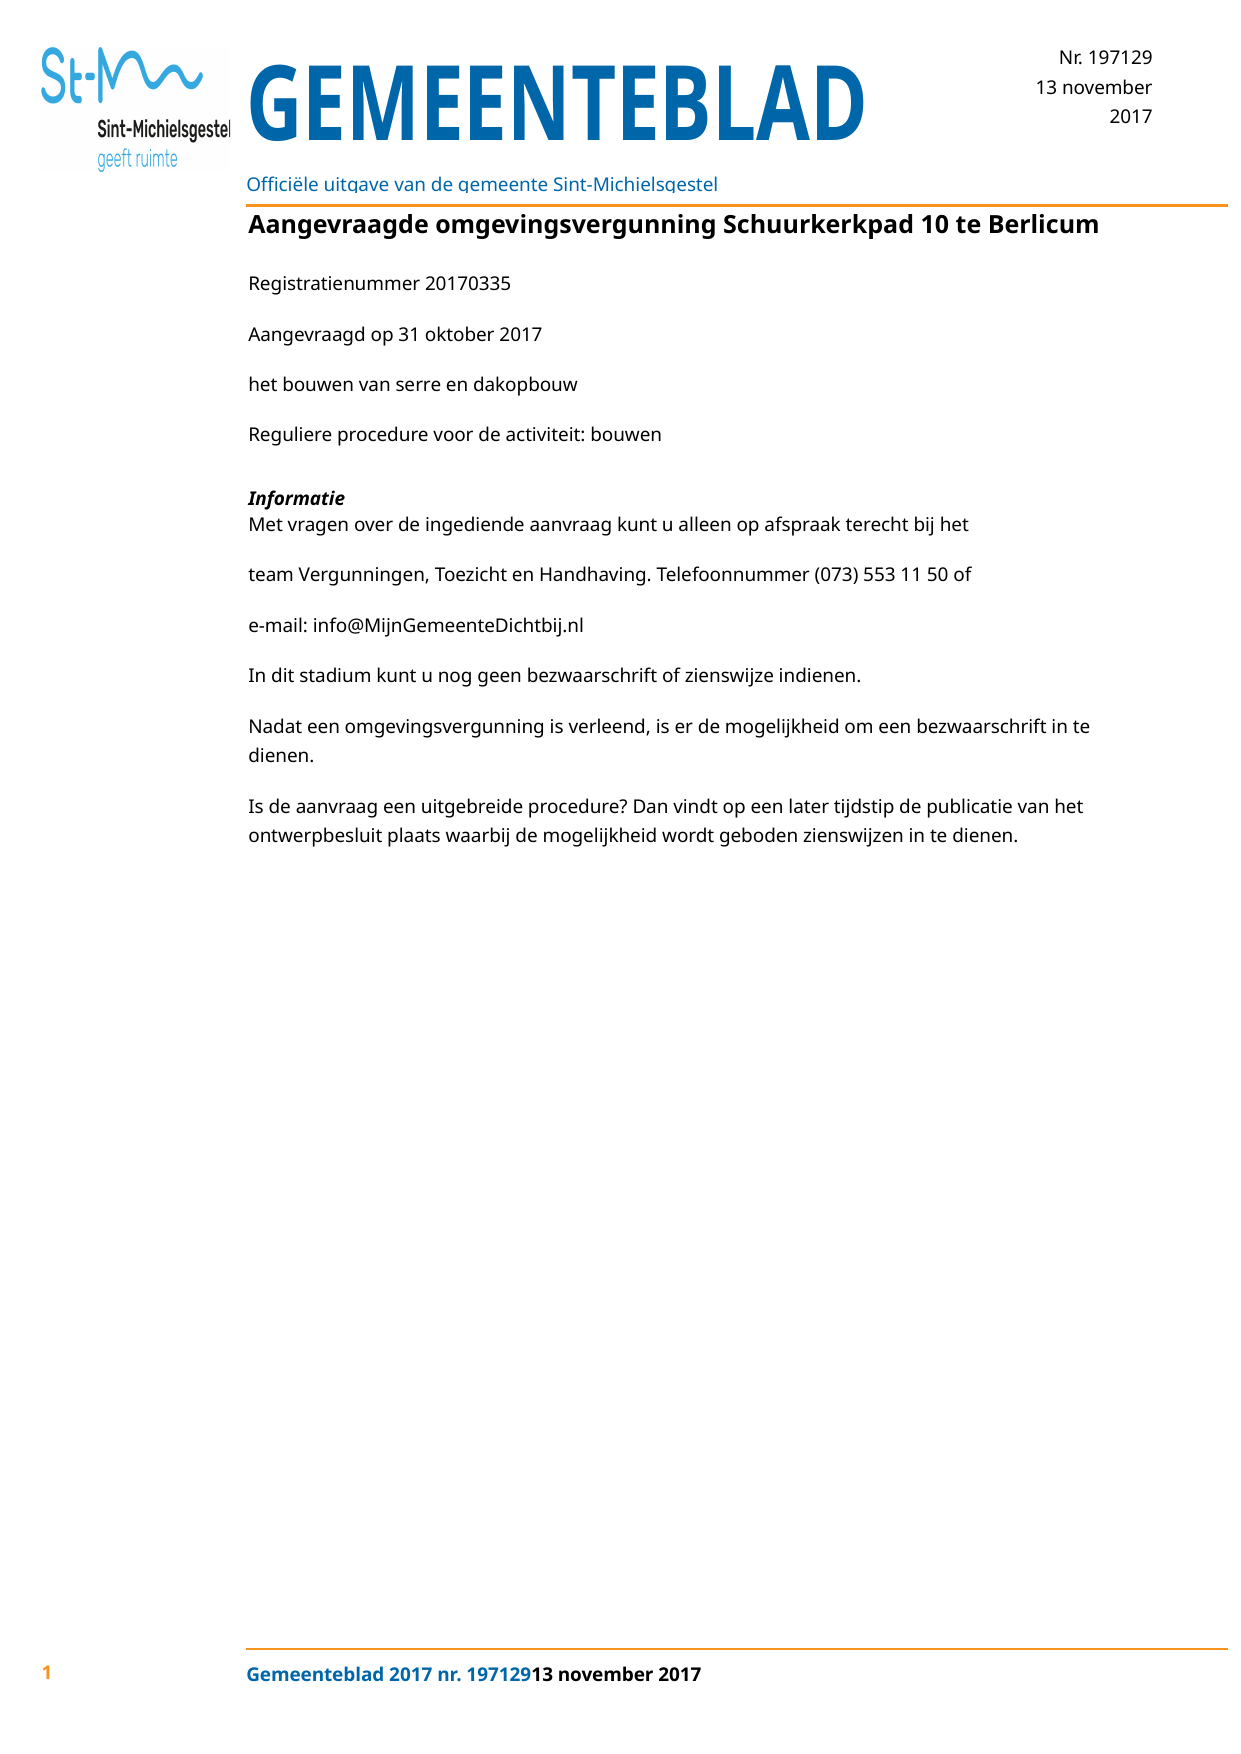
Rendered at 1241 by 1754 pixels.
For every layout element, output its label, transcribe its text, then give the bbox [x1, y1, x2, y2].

text Nadat een omgevingsvergunning is verleend, is er de mogelijkheid om een bezwaarschrift in te dienen. [248, 713, 1152, 768]
text Aangevraagde omgevingsvergunning Schuurkerkpad 10 te Berlicum [248, 207, 1152, 241]
text team Vergunningen, Toezicht en Handhaving. Telefoonnummer (073) 553 11 50 of [248, 562, 1152, 587]
text Met vragen over de ingediende aanvraag kunt u alleen op afspraak terecht bij het [248, 511, 1152, 537]
text Reguliere procedure voor de activiteit: bouwen [248, 422, 1152, 447]
text Registratienummer 20170335 [248, 270, 1152, 296]
picture [41, 47, 231, 172]
text e-mail: info@MijnGemeenteDichtbij.nl [248, 612, 1152, 638]
text Informatie [248, 486, 1152, 511]
text Is de aanvraag een uitgebreide procedure? Dan vindt op een later tijdstip de publicatie van het ontwerpbesluit plaats waarbij de mogelijkheid wordt geboden zienswijzen in te dienen. [248, 793, 1152, 848]
text In dit stadium kunt u nog geen bezwaarschrift of zienswijze indienen. [248, 662, 1152, 688]
text Aangevraagd op 31 oktober 2017 [248, 321, 1152, 346]
text het bouwen van serre en dakopbouw [248, 371, 1152, 397]
